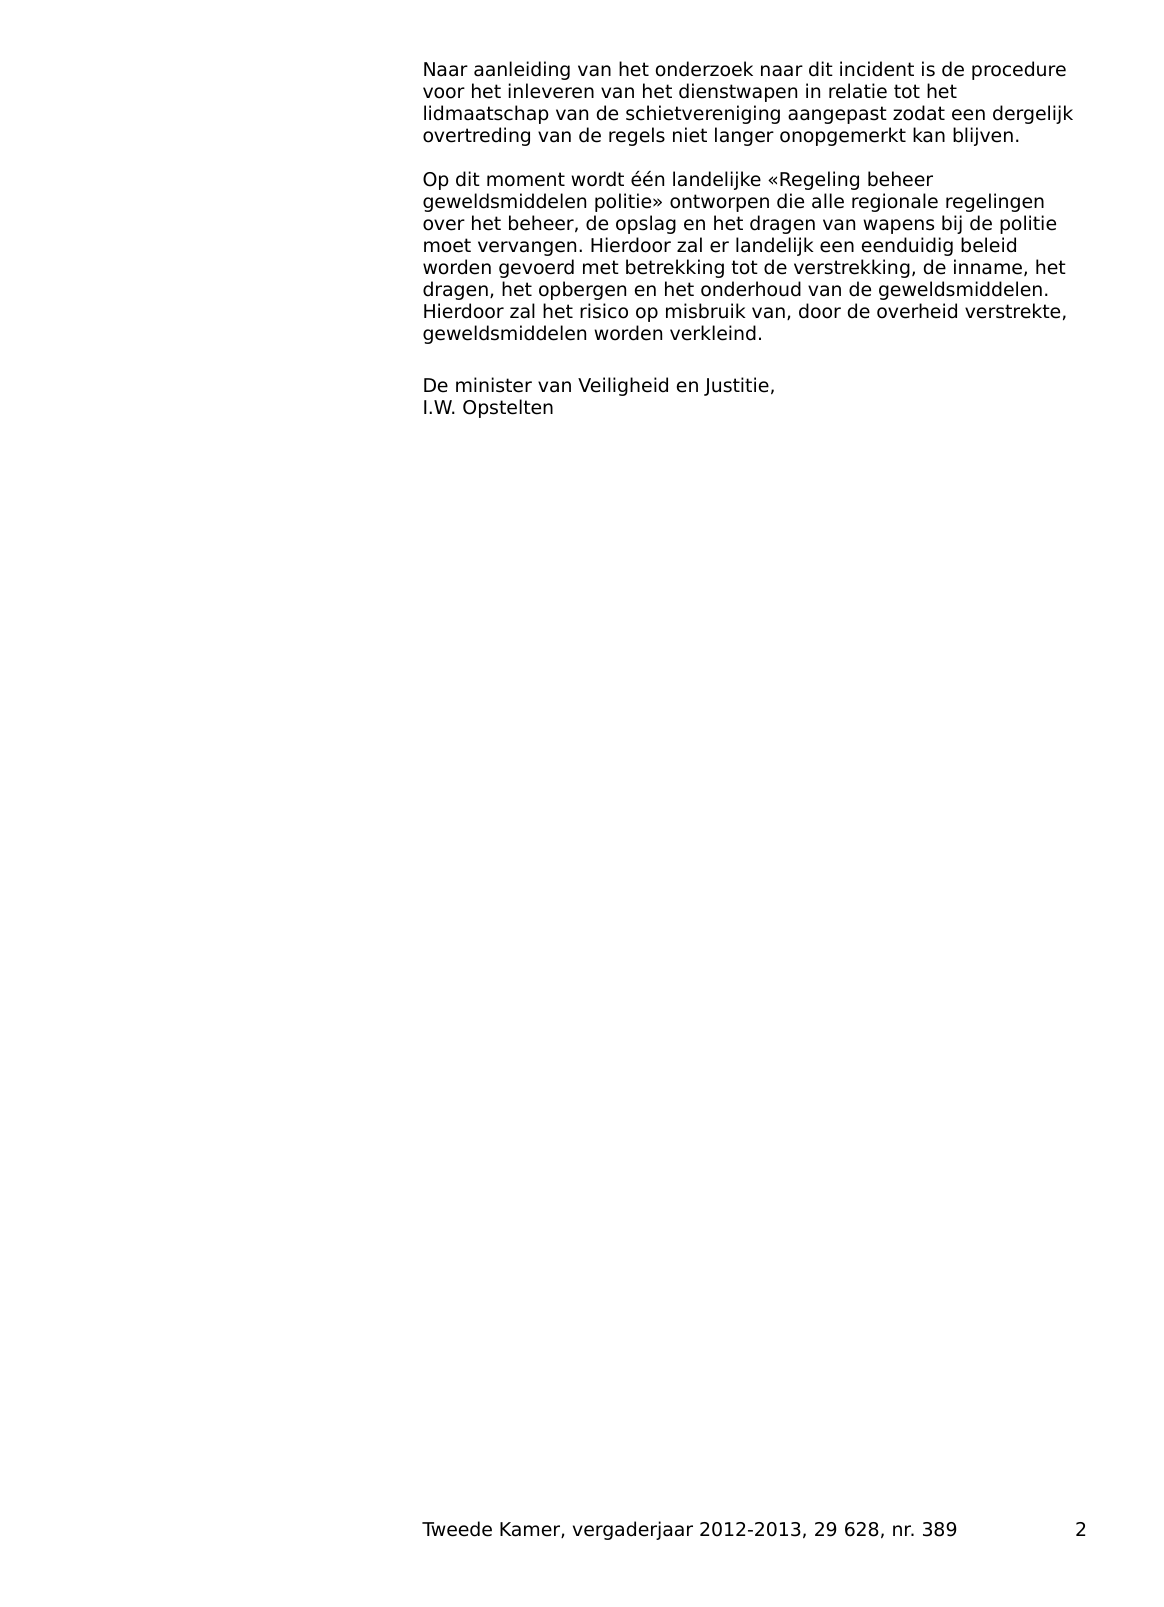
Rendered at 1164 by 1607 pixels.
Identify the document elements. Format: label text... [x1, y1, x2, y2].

text Naar aanleiding van het onderzoek naar dit incident is de procedure voor het inleveren van het dienstwapen in relatie tot het lidmaatschap van de schietvereniging aangepast zodat een dergelijk overtreding van de regels niet langer onopgemerkt kan blijven. [422, 59, 1087, 147]
text Op dit moment wordt één landelijke «Regeling beheer geweldsmiddelen politie» ontworpen die alle regionale regelingen over het beheer, de opslag en het dragen van wapens bij de politie moet vervangen. Hierdoor zal er landelijk een eenduidig beleid worden gevoerd met betrekking tot de verstrekking, de inname, het dragen, het opbergen en het onderhoud van de geweldsmiddelen. Hierdoor zal het risico op misbruik van, door de overheid verstrekte, geweldsmiddelen worden verkleind. [422, 169, 1087, 345]
text De minister van Veiligheid en Justitie, I.W. Opstelten [422, 375, 1087, 419]
